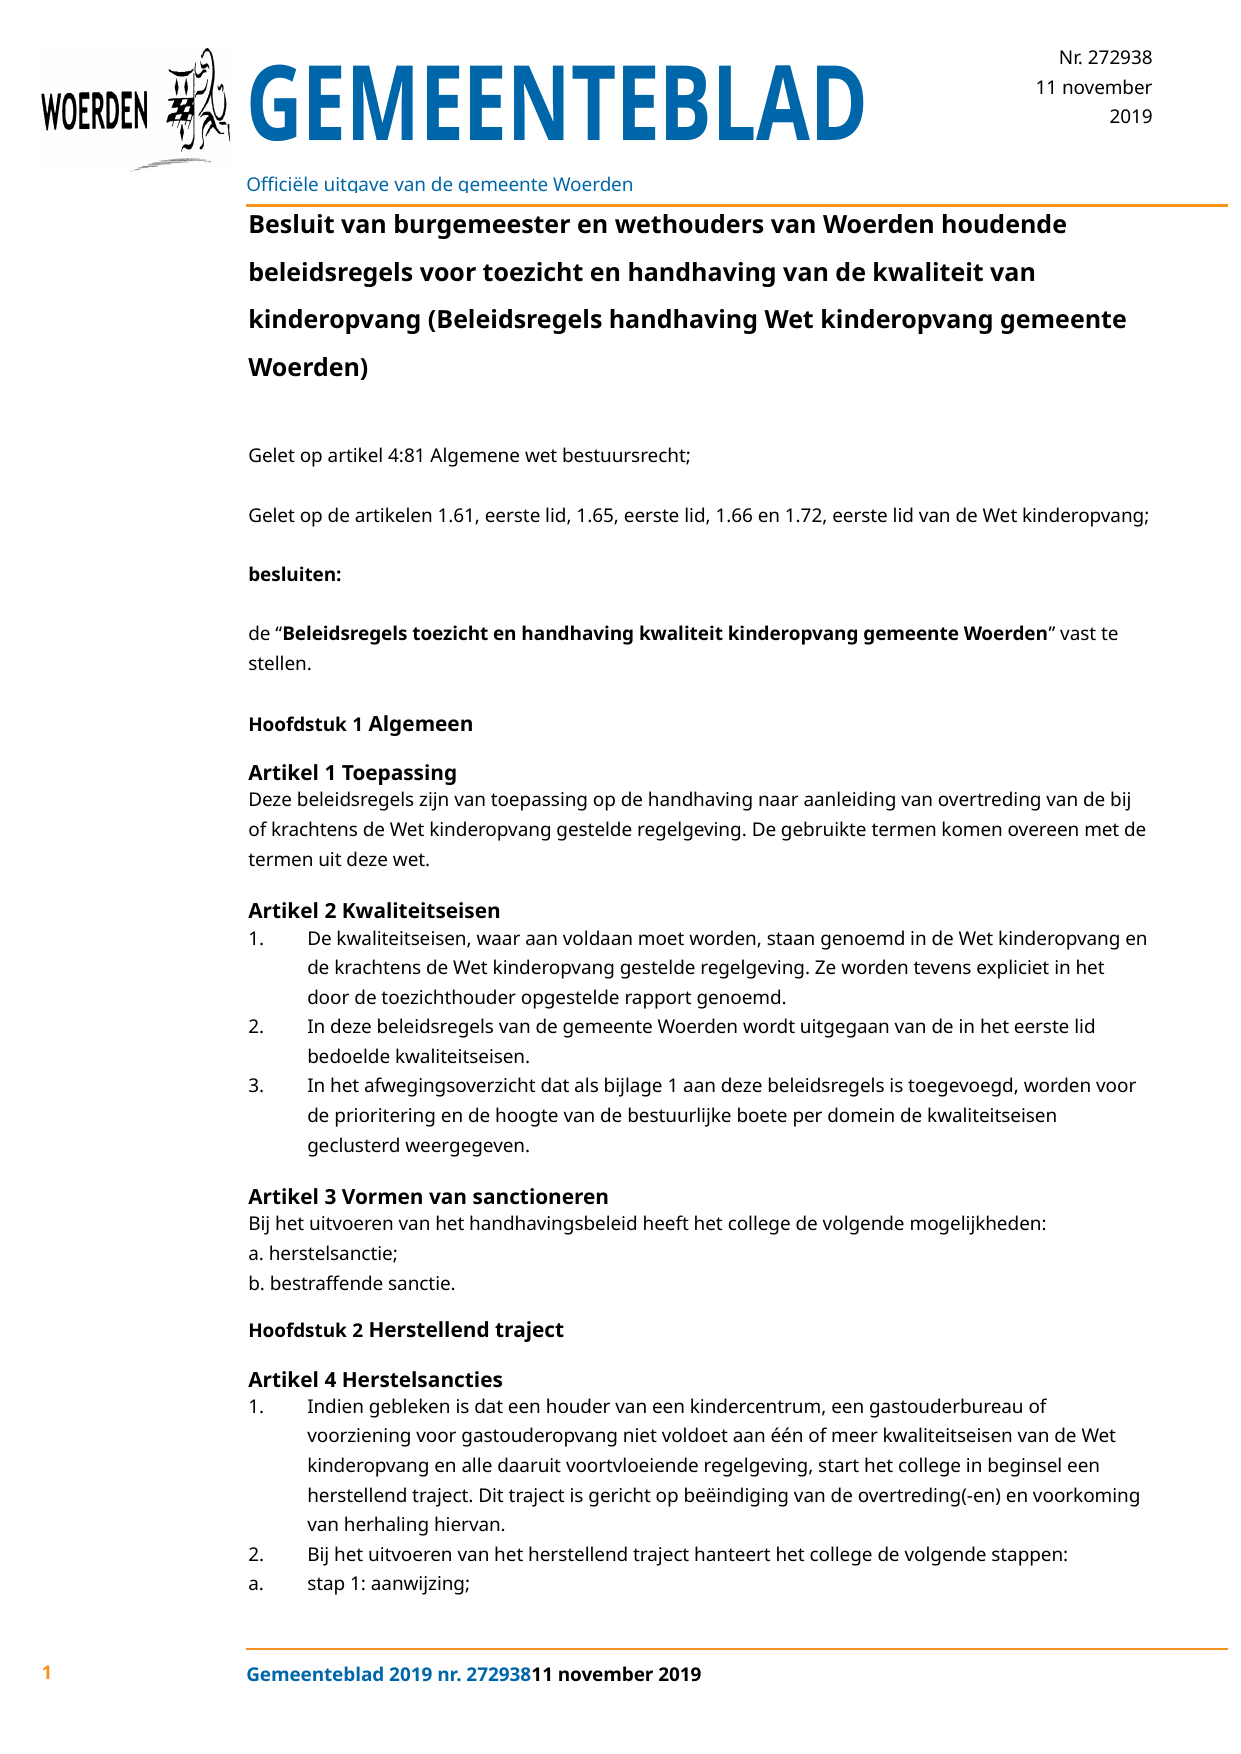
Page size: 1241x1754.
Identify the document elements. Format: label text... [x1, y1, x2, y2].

text Besluit van burgemeester en wethouders van Woerden houdende beleidsregels voor toezicht en handhaving van de kwaliteit van kinderopvang (Beleidsregels handhaving Wet kinderopvang gemeente Woerden) [248, 207, 1152, 384]
text Deze beleidsregels zijn van toepassing op de handhaving naar aanleiding van overtreding van de bij of krachtens de Wet kinderopvang gestelde regelgeving. De gebruikte termen komen overeen met de termen uit deze wet. [248, 787, 1152, 872]
text Artikel 3 Vormen van sanctioneren [248, 1182, 1152, 1211]
text Hoofdstuk 1 Algemeen [248, 709, 1152, 737]
picture [41, 47, 231, 172]
list De kwaliteitseisen, waar aan voldaan moet worden, staan genoemd in de Wet kinderopvang en de krachtens de Wet kinderopvang gestelde regelgeving. Ze worden tevens expliciet in het door de toezichthouder opgestelde rapport genoemd. [248, 925, 1152, 1009]
text Hoofdstuk 2 Herstellend traject [248, 1315, 1152, 1344]
list Indien gebleken is dat een houder van een kindercentrum, een gastouderbureau of voorziening voor gastouderopvang niet voldoet aan één of meer kwaliteitseisen van de Wet kinderopvang en alle daaruit voortvloeiende regelgeving, start het college in beginsel een herstellend traject. Dit traject is gericht op beëindiging van de overtreding(-en) en voorkoming van herhaling hiervan. [248, 1393, 1152, 1537]
list In deze beleidsregels van de gemeente Woerden wordt uitgegaan van de in het eerste lid bedoelde kwaliteitseisen. [248, 1013, 1152, 1069]
list Bij het uitvoeren van het herstellend traject hanteert het college de volgende stappen: [248, 1541, 1152, 1567]
text Gelet op de artikelen 1.61, eerste lid, 1.65, eerste lid, 1.66 en 1.72, eerste lid van de Wet kinderopvang; [248, 502, 1152, 528]
text Artikel 4 Herstelsancties [248, 1365, 1152, 1393]
text besluiten: [248, 561, 1152, 587]
text Bij het uitvoeren van het handhavingsbeleid heeft het college de volgende mogelijkheden: [248, 1211, 1152, 1236]
text de “Beleidsregels toezicht en handhaving kwaliteit kinderopvang gemeente Woerden” vast te stellen. [248, 620, 1152, 676]
text Gelet op artikel 4:81 Algemene wet bestuursrecht; [248, 443, 1152, 468]
list In het afwegingsoverzicht dat als bijlage 1 aan deze beleidsregels is toegevoegd, worden voor de prioritering en de hoogte van de bestuurlijke boete per domein de kwaliteitseisen geclusterd weergegeven. [248, 1073, 1152, 1157]
text Artikel 1 Toepassing [248, 758, 1152, 787]
text a. herstelsanctie; [248, 1240, 1152, 1266]
list stap 1: aanwijzing; [248, 1571, 1152, 1596]
text b. bestraffende sanctie. [248, 1270, 1152, 1296]
text Artikel 2 Kwaliteitseisen [248, 896, 1152, 925]
